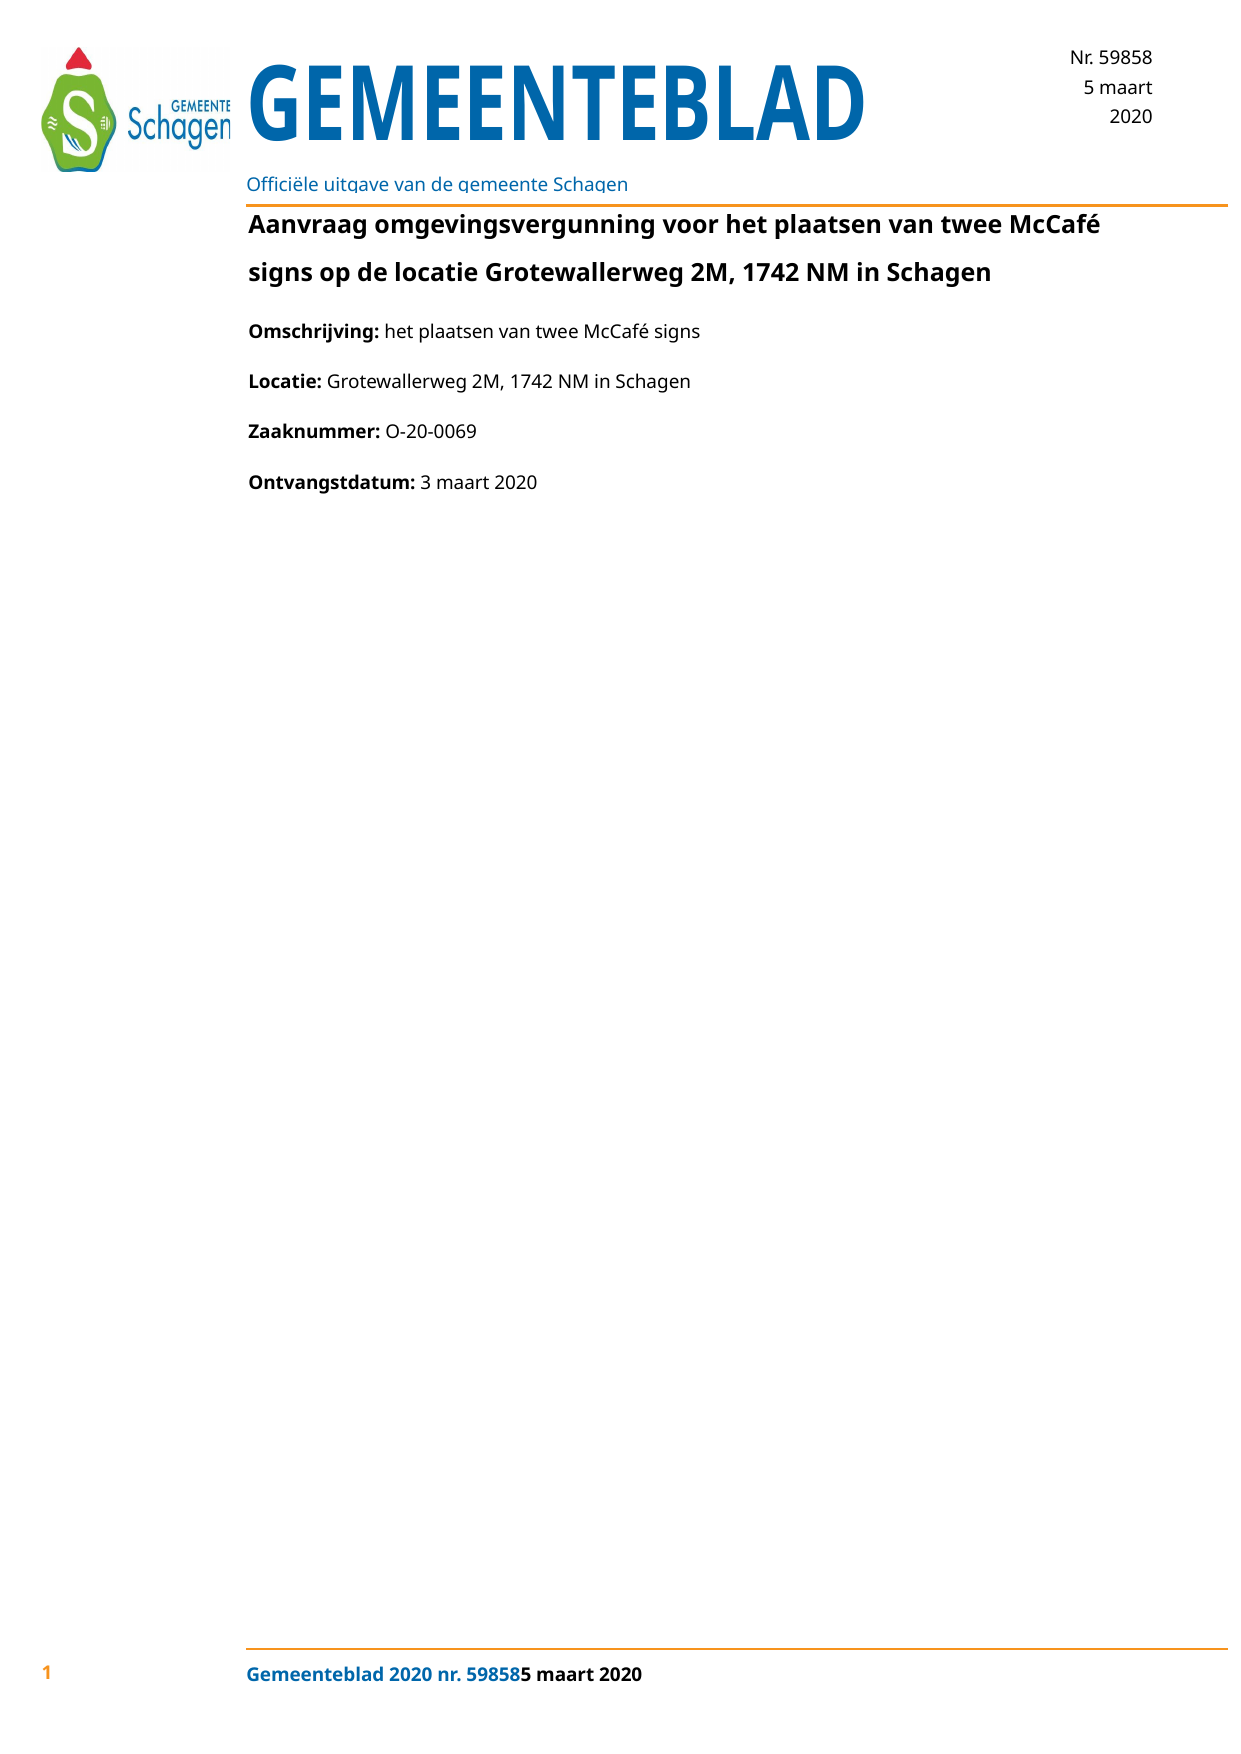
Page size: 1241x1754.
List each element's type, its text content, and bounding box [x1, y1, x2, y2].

text Omschrijving: het plaatsen van twee McCafé signs [248, 318, 1152, 344]
picture [41, 47, 231, 172]
text Zaaknummer: O-20-0069 [248, 419, 1152, 444]
text Aanvraag omgevingsvergunning voor het plaatsen van twee McCafé signs op de locatie Grotewallerweg 2M, 1742 NM in Schagen [248, 207, 1152, 288]
text Ontvangstdatum: 3 maart 2020 [248, 469, 1152, 495]
text Locatie: Grotewallerweg 2M, 1742 NM in Schagen [248, 368, 1152, 394]
